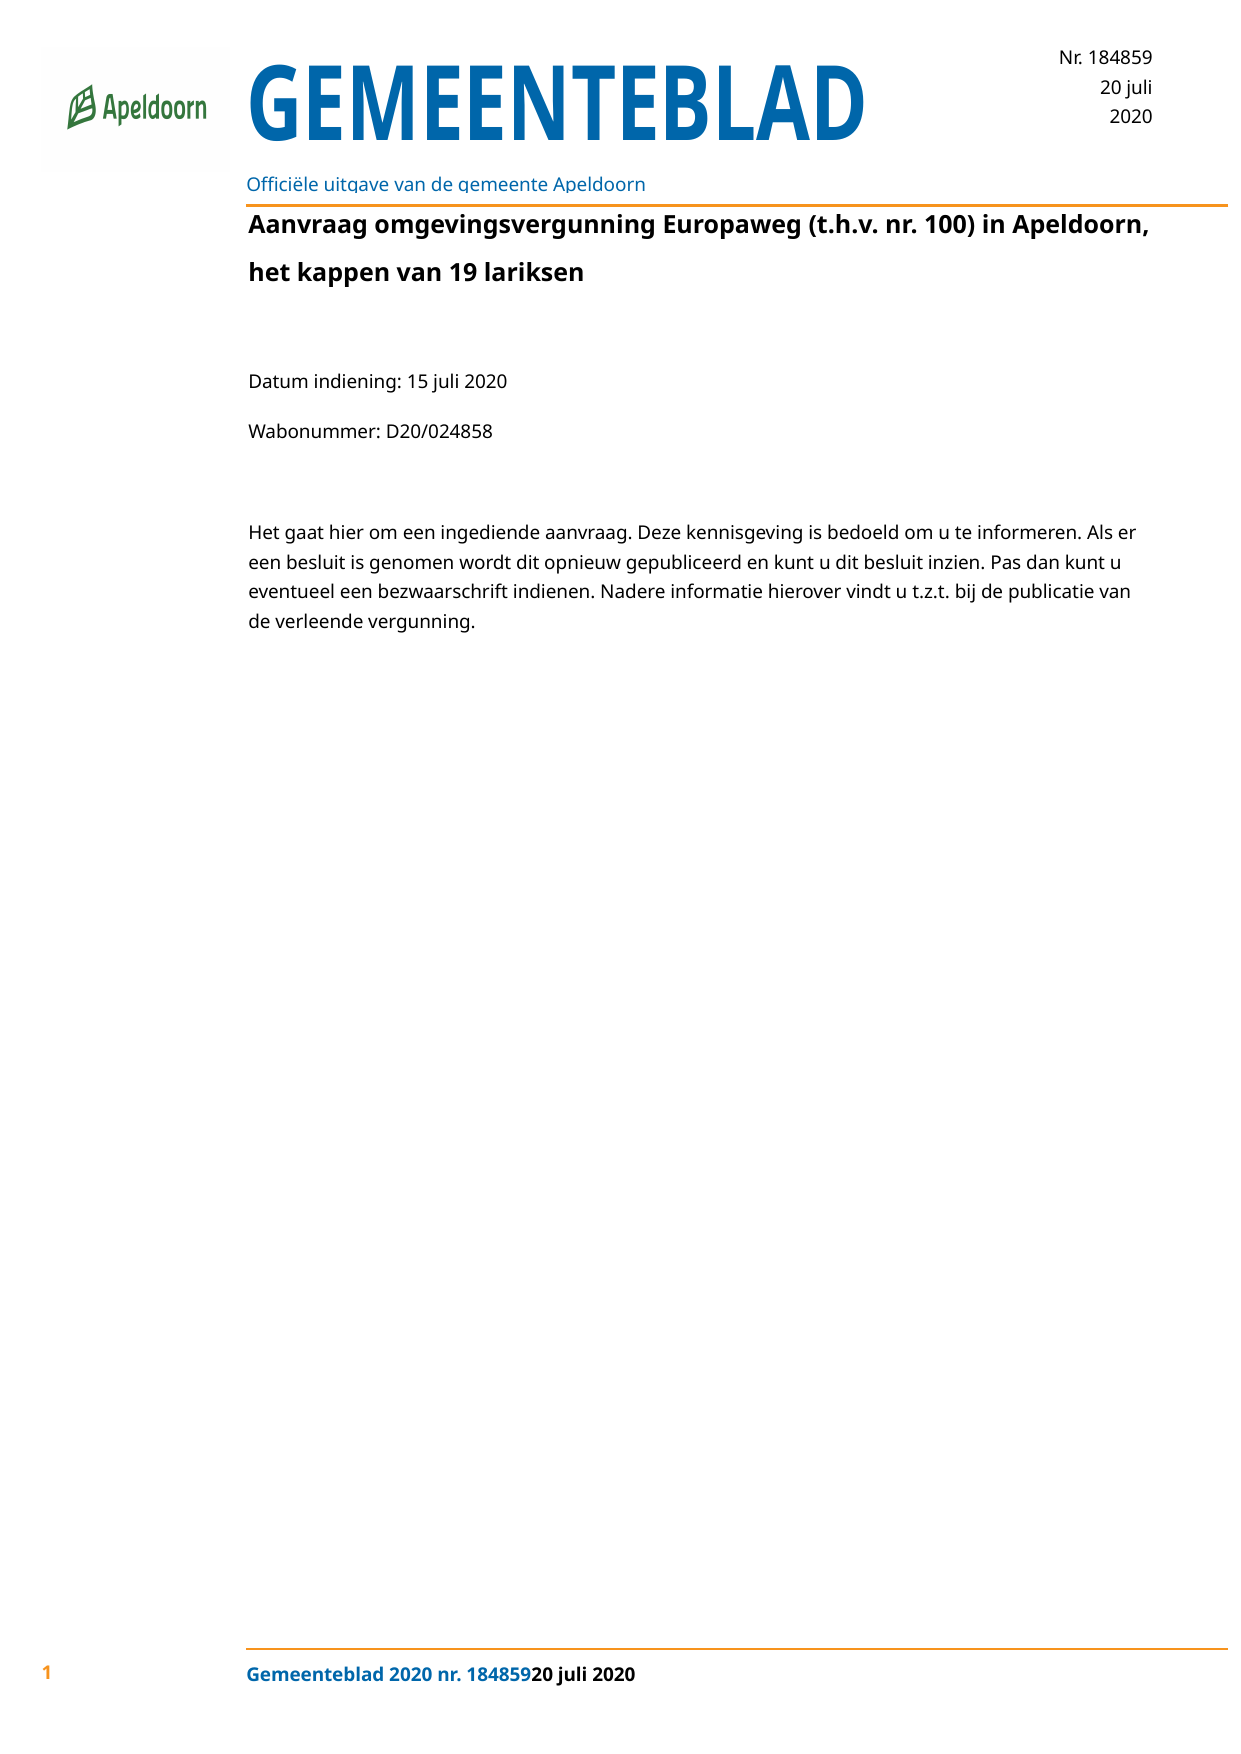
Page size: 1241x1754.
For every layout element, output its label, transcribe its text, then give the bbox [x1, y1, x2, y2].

picture [41, 47, 231, 172]
text Wabonummer: D20/024858 [248, 419, 1152, 444]
text Het gaat hier om een ingediende aanvraag. Deze kennisgeving is bedoeld om u te informeren. Als er een besluit is genomen wordt dit opnieuw gepubliceerd en kunt u dit besluit inzien. Pas dan kunt u eventueel een bezwaarschrift indienen. Nadere informatie hierover vindt u t.z.t. bij de publicatie van de verleende vergunning. [248, 519, 1152, 634]
text Datum indiening: 15 juli 2020 [248, 368, 1152, 394]
text Aanvraag omgevingsvergunning Europaweg (t.h.v. nr. 100) in Apeldoorn, het kappen van 19 lariksen [248, 207, 1152, 288]
